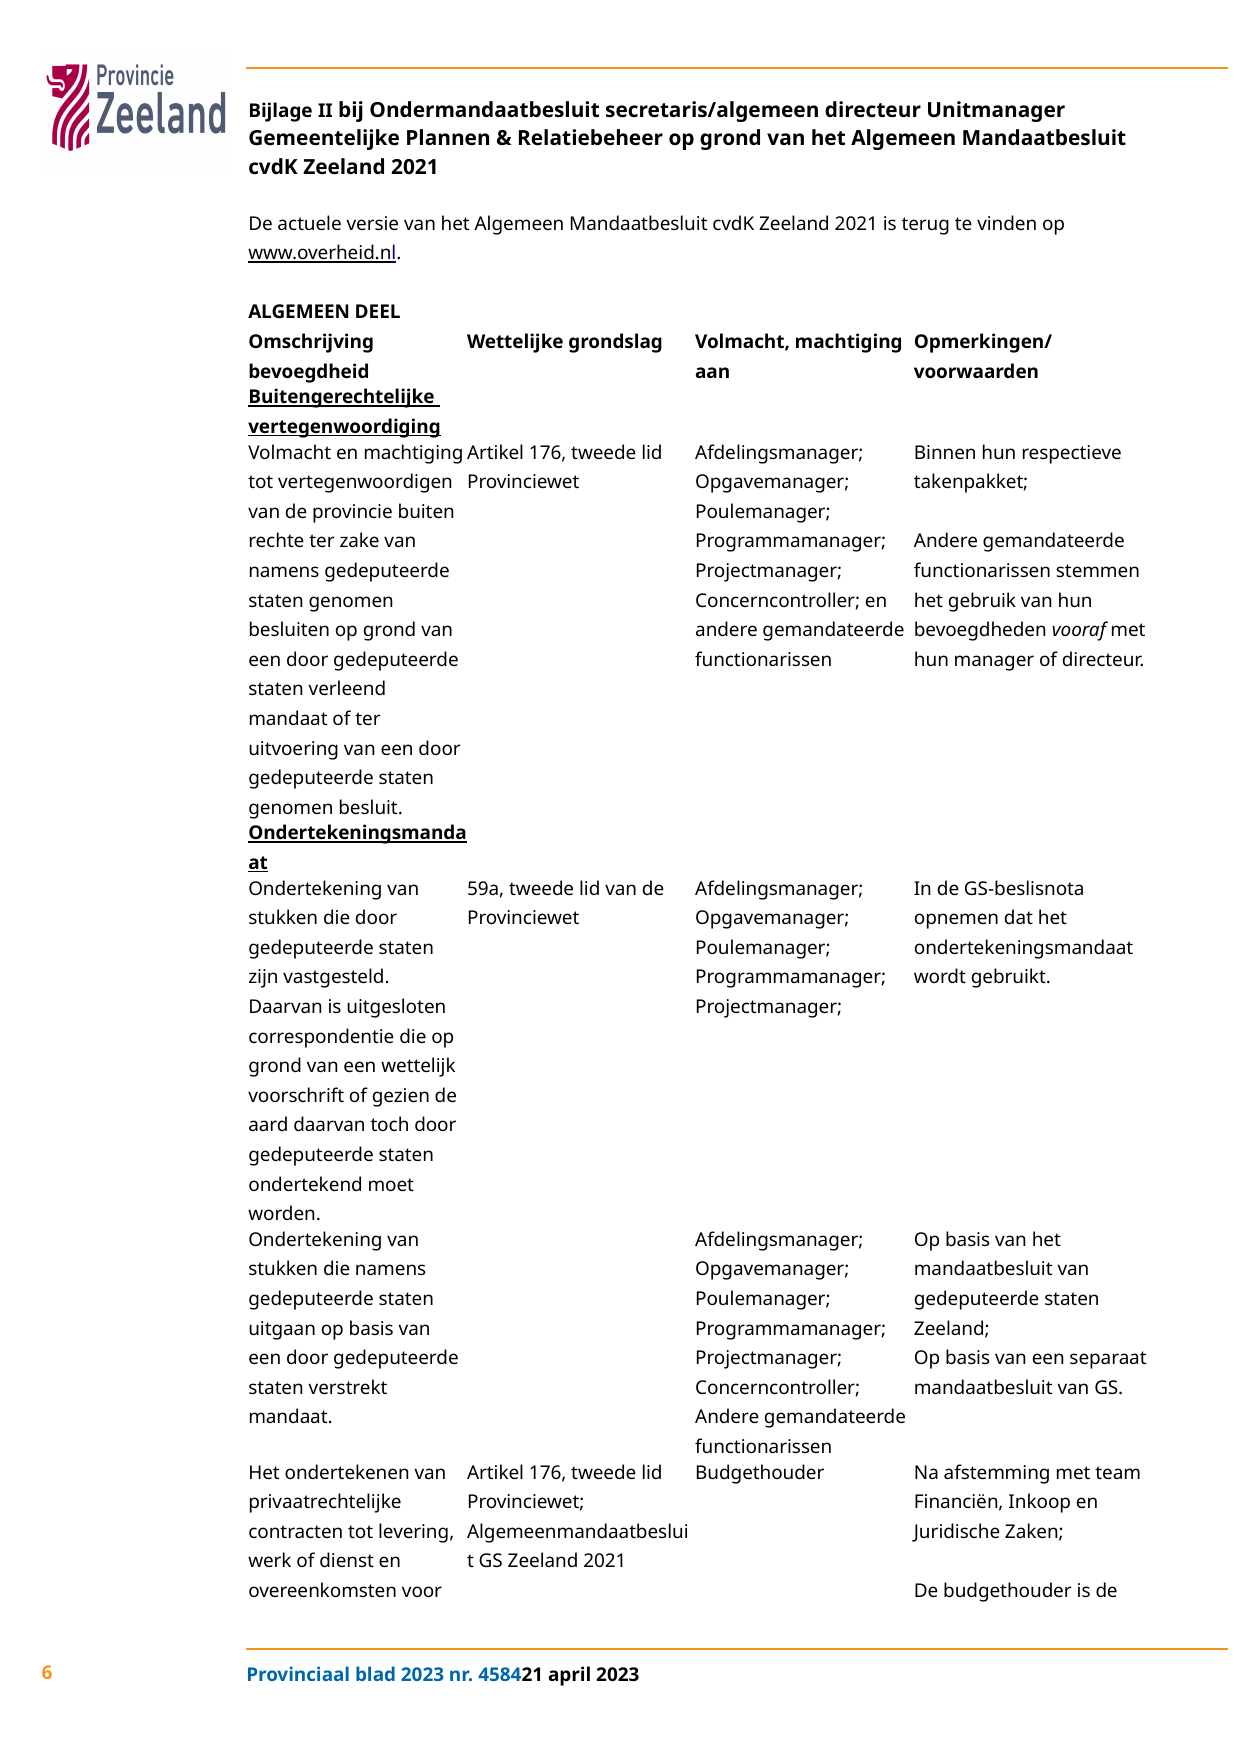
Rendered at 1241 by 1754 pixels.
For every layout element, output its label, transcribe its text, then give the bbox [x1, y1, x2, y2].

table_header Opmerkingen/voorwaarden [914, 328, 1152, 383]
table_cell Artikel 176, tweede lid Provinciewet; Algemeenmandaatbesluit GS Zeeland 2021 [467, 1459, 695, 1603]
table_cell [695, 384, 914, 439]
table_cell In de GS-beslisnota opnemen dat het ondertekeningsmandaat wordt gebruikt. [914, 875, 1152, 1226]
text ALGEMEEN DEEL [248, 298, 1152, 324]
table_cell Artikel 176, tweede lid Provinciewet [467, 439, 695, 819]
table_cell Afdelingsmanager; Opgavemanager; Poulemanager; Programmamanager; Projectmanager; Concerncontroller; Andere gemandateerde functionarissen [695, 1226, 914, 1459]
table_cell Binnen hun respectieve takenpakket; Andere gemandateerde functionarissen stemmen het gebruik van hun bevoegdheden vooraf met hun manager of directeur. [914, 439, 1152, 819]
table_cell Op basis van het mandaatbesluit van gedeputeerde staten Zeeland; Op basis van een separaat mandaatbesluit van GS. [914, 1226, 1152, 1459]
table_cell 59a, tweede lid van de Provinciewet [467, 875, 695, 1226]
picture [41, 47, 231, 172]
table_cell Na afstemming met team Financiën, Inkoop en Juridische Zaken; De budgethouder is de [914, 1459, 1152, 1603]
table_cell Budgethouder [695, 1459, 914, 1603]
table_cell [467, 384, 695, 439]
table_cell [914, 384, 1152, 439]
text De actuele versie van het Algemeen Mandaatbesluit cvdK Zeeland 2021 is terug te vinden op www.overheid.nl. [248, 210, 1152, 265]
table_header Volmacht, machtiging aan [695, 328, 914, 383]
table_cell at [248, 843, 467, 875]
table_header Wettelijke grondslag [467, 328, 695, 383]
table_cell Ondertekening van stukken die namens gedeputeerde staten uitgaan op basis van een door gedeputeerde staten verstrekt mandaat. [248, 1226, 467, 1459]
table_cell Afdelingsmanager; Opgavemanager; Poulemanager; Programmamanager; Projectmanager; Concerncontroller; en andere gemandateerde functionarissen [695, 439, 914, 819]
table_cell [467, 820, 695, 875]
table_cell [914, 820, 1152, 875]
table_cell Buitengerechtelijke vertegenwoordiging [248, 384, 467, 439]
table_cell Volmacht en machtiging tot vertegenwoordigen van de provincie buiten rechte ter zake van namens gedeputeerde staten genomen besluiten op grond van een door gedeputeerde staten verleend mandaat of ter uitvoering van een door gedeputeerde staten genomen besluit. [248, 439, 467, 819]
table_cell Ondertekening van stukken die door gedeputeerde staten zijn vastgesteld. Daarvan is uitgesloten correspondentie die op grond van een wettelijk voorschrift of gezien de aard daarvan toch door gedeputeerde staten ondertekend moet worden. [248, 875, 467, 1226]
table_cell [467, 1226, 695, 1459]
table_cell [695, 820, 914, 875]
table_header Omschrijving bevoegdheid [248, 328, 467, 383]
text Bijlage II bij Ondermandaatbesluit secretaris/algemeen directeur Unitmanager Gemeentelijke Plannen & Relatiebeheer op grond van het Algemeen Mandaatbesluit cvdK Zeeland 2021 [248, 95, 1152, 180]
table_cell Het ondertekenen van privaatrechtelijke contracten tot levering, werk of dienst en overeenkomsten voor [248, 1459, 467, 1603]
table_cell Ondertekeningsmanda [248, 820, 467, 841]
table_cell Afdelingsmanager; Opgavemanager; Poulemanager; Programmamanager; Projectmanager; [695, 875, 914, 1226]
